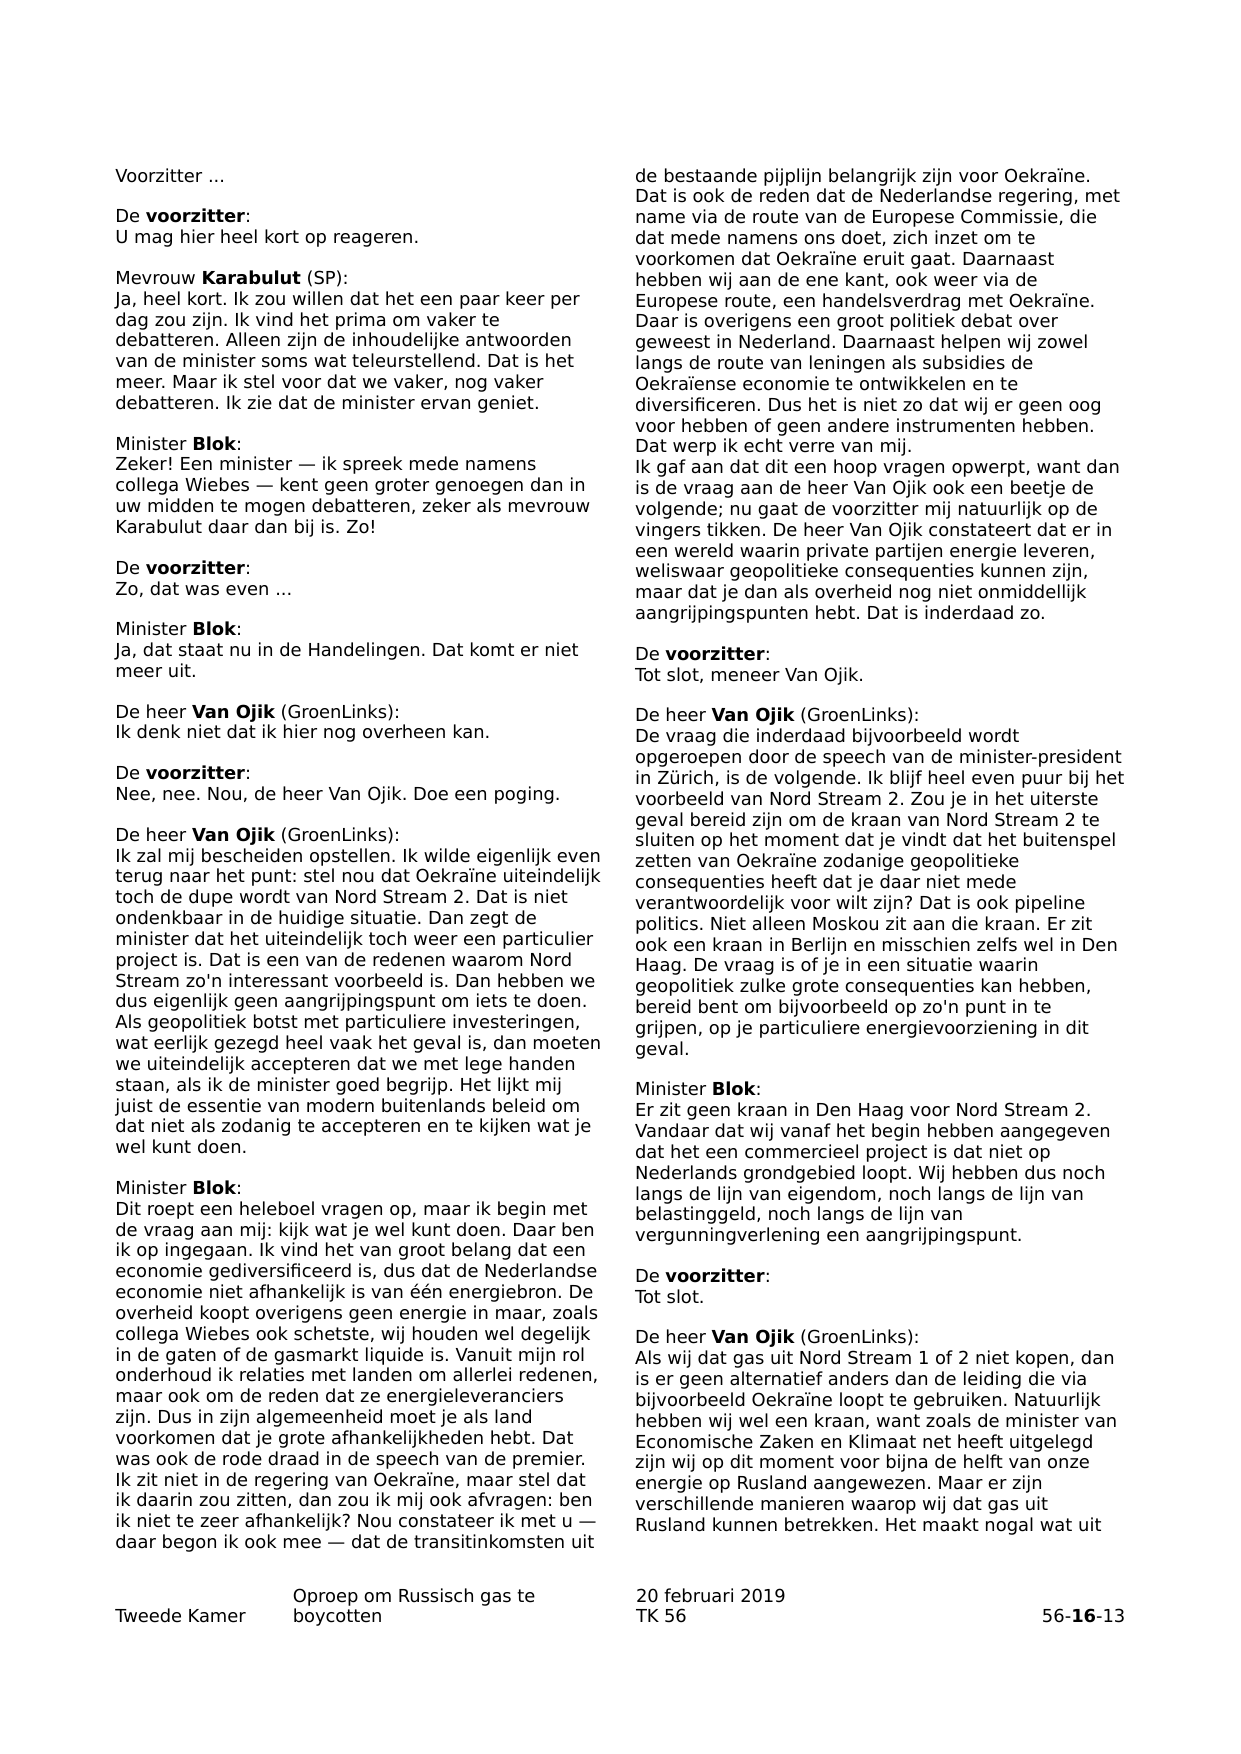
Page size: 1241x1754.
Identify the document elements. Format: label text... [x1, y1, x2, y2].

text Er zit geen kraan in Den Haag voor Nord Stream 2. Vandaar dat wij vanaf het begin hebben aangegeven dat het een commercieel project is dat niet op Nederlands grondgebied loopt. Wij hebben dus noch langs de lijn van eigendom, noch langs de lijn van belastinggeld, noch langs de lijn van vergunningverlening een aangrijpingspunt. [635, 1100, 1125, 1246]
text De voorzitter: [115, 763, 605, 784]
text Mevrouw Karabulut (SP): [115, 268, 605, 288]
text de bestaande pijplijn belangrijk zijn voor Oekraïne. Dat is ook de reden dat de Nederlandse regering, met name via de route van de Europese Commissie, die dat mede namens ons doet, zich inzet om te voorkomen dat Oekraïne eruit gaat. Daarnaast hebben wij aan de ene kant, ook weer via de Europese route, een handelsverdrag met Oekraïne. Daar is overigens een groot politiek debat over geweest in Nederland. Daarnaast helpen wij zowel langs de route van leningen als subsidies de Oekraïense economie te ontwikkelen en te diversificeren. Dus het is niet zo dat wij er geen oog voor hebben of geen andere instrumenten hebben. Dat werp ik echt verre van mij. [635, 165, 1125, 457]
text Ja, dat staat nu in de Handelingen. Dat komt er niet meer uit. [115, 640, 605, 681]
text De heer Van Ojik (GroenLinks): [115, 701, 605, 722]
text Tot slot, meneer Van Ojik. [635, 664, 1125, 685]
text Voorzitter ... [115, 165, 605, 186]
text Nee, nee. Nou, de heer Van Ojik. Doe een poging. [115, 784, 605, 804]
text Dit roept een heleboel vragen op, maar ik begin met de vraag aan mij: kijk wat je wel kunt doen. Daar ben ik op ingegaan. Ik vind het van groot belang dat een economie gediversificeerd is, dus dat de Nederlandse economie niet afhankelijk is van één energiebron. De overheid koopt overigens geen energie in maar, zoals collega Wiebes ook schetste, wij houden wel degelijk in de gaten of de gasmarkt liquide is. Vanuit mijn rol onderhoud ik relaties met landen om allerlei redenen, maar ook om de reden dat ze energieleveranciers zijn. Dus in zijn algemeenheid moet je als land voorkomen dat je grote afhankelijkheden hebt. Dat was ook de rode draad in de speech van de premier. Ik zit niet in de regering van Oekraïne, maar stel dat ik daarin zou zitten, dan zou ik mij ook afvragen: ben ik niet te zeer afhankelijk? Nou constateer ik met u — daar begon ik ook mee — dat de transitinkomsten uit [115, 1198, 605, 1553]
text U mag hier heel kort op reageren. [115, 227, 605, 248]
text De heer Van Ojik (GroenLinks): [635, 1327, 1125, 1348]
text Ik denk niet dat ik hier nog overheen kan. [115, 722, 605, 743]
text De voorzitter: [115, 557, 605, 578]
text Minister Blok: [115, 619, 605, 640]
text De voorzitter: [635, 644, 1125, 664]
text De voorzitter: [115, 206, 605, 227]
text Zeker! Een minister — ik spreek mede namens collega Wiebes — kent geen groter genoegen dan in uw midden te mogen debatteren, zeker als mevrouw Karabulut daar dan bij is. Zo! [115, 454, 605, 537]
text Minister Blok: [115, 433, 605, 454]
text Ik gaf aan dat dit een hoop vragen opwerpt, want dan is de vraag aan de heer Van Ojik ook een beetje de volgende; nu gaat de voorzitter mij natuurlijk op de vingers tikken. De heer Van Ojik constateert dat er in een wereld waarin private partijen energie leveren, weliswaar geopolitieke consequenties kunnen zijn, maar dat je dan als overheid nog niet onmiddellijk aangrijpingspunten hebt. Dat is inderdaad zo. [635, 457, 1125, 624]
text Minister Blok: [635, 1079, 1125, 1100]
text Ik zal mij bescheiden opstellen. Ik wilde eigenlijk even terug naar het punt: stel nou dat Oekraïne uiteindelijk toch de dupe wordt van Nord Stream 2. Dat is niet ondenkbaar in de huidige situatie. Dan zegt de minister dat het uiteindelijk toch weer een particulier project is. Dat is een van de redenen waarom Nord Stream zo'n interessant voorbeeld is. Dan hebben we dus eigenlijk geen aangrijpingspunt om iets te doen. Als geopolitiek botst met particuliere investeringen, wat eerlijk gezegd heel vaak het geval is, dan moeten we uiteindelijk accepteren dat we met lege handen staan, als ik de minister goed begrijp. Het lijkt mij juist de essentie van modern buitenlands beleid om dat niet als zodanig te accepteren en te kijken wat je wel kunt doen. [115, 845, 605, 1158]
text Tot slot. [635, 1287, 1125, 1307]
text Zo, dat was even ... [115, 578, 605, 599]
text Als wij dat gas uit Nord Stream 1 of 2 niet kopen, dan is er geen alternatief anders dan de leiding die via bijvoorbeeld Oekraïne loopt te gebruiken. Natuurlijk hebben wij wel een kraan, want zoals de minister van Economische Zaken en Klimaat net heeft uitgelegd zijn wij op dit moment voor bijna de helft van onze energie op Rusland aangewezen. Maar er zijn verschillende manieren waarop wij dat gas uit Rusland kunnen betrekken. Het maakt nogal wat uit [635, 1348, 1125, 1536]
text De voorzitter: [635, 1266, 1125, 1287]
text Ja, heel kort. Ik zou willen dat het een paar keer per dag zou zijn. Ik vind het prima om vaker te debatteren. Alleen zijn de inhoudelijke antwoorden van de minister soms wat teleurstellend. Dat is het meer. Maar ik stel voor dat we vaker, nog vaker debatteren. Ik zie dat de minister ervan geniet. [115, 288, 605, 413]
text De heer Van Ojik (GroenLinks): [115, 824, 605, 845]
text De vraag die inderdaad bijvoorbeeld wordt opgeroepen door de speech van de minister-president in Zürich, is de volgende. Ik blijf heel even puur bij het voorbeeld van Nord Stream 2. Zou je in het uiterste geval bereid zijn om de kraan van Nord Stream 2 te sluiten op het moment dat je vindt dat het buitenspel zetten van Oekraïne zodanige geopolitieke consequenties heeft dat je daar niet mede verantwoordelijk voor wilt zijn? Dat is ook pipeline politics. Niet alleen Moskou zit aan die kraan. Er zit ook een kraan in Berlijn en misschien zelfs wel in Den Haag. De vraag is of je in een situatie waarin geopolitiek zulke grote consequenties kan hebben, bereid bent om bijvoorbeeld op zo'n punt in te grijpen, op je particuliere energievoorziening in dit geval. [635, 726, 1125, 1059]
text De heer Van Ojik (GroenLinks): [635, 705, 1125, 726]
text Minister Blok: [115, 1178, 605, 1198]
